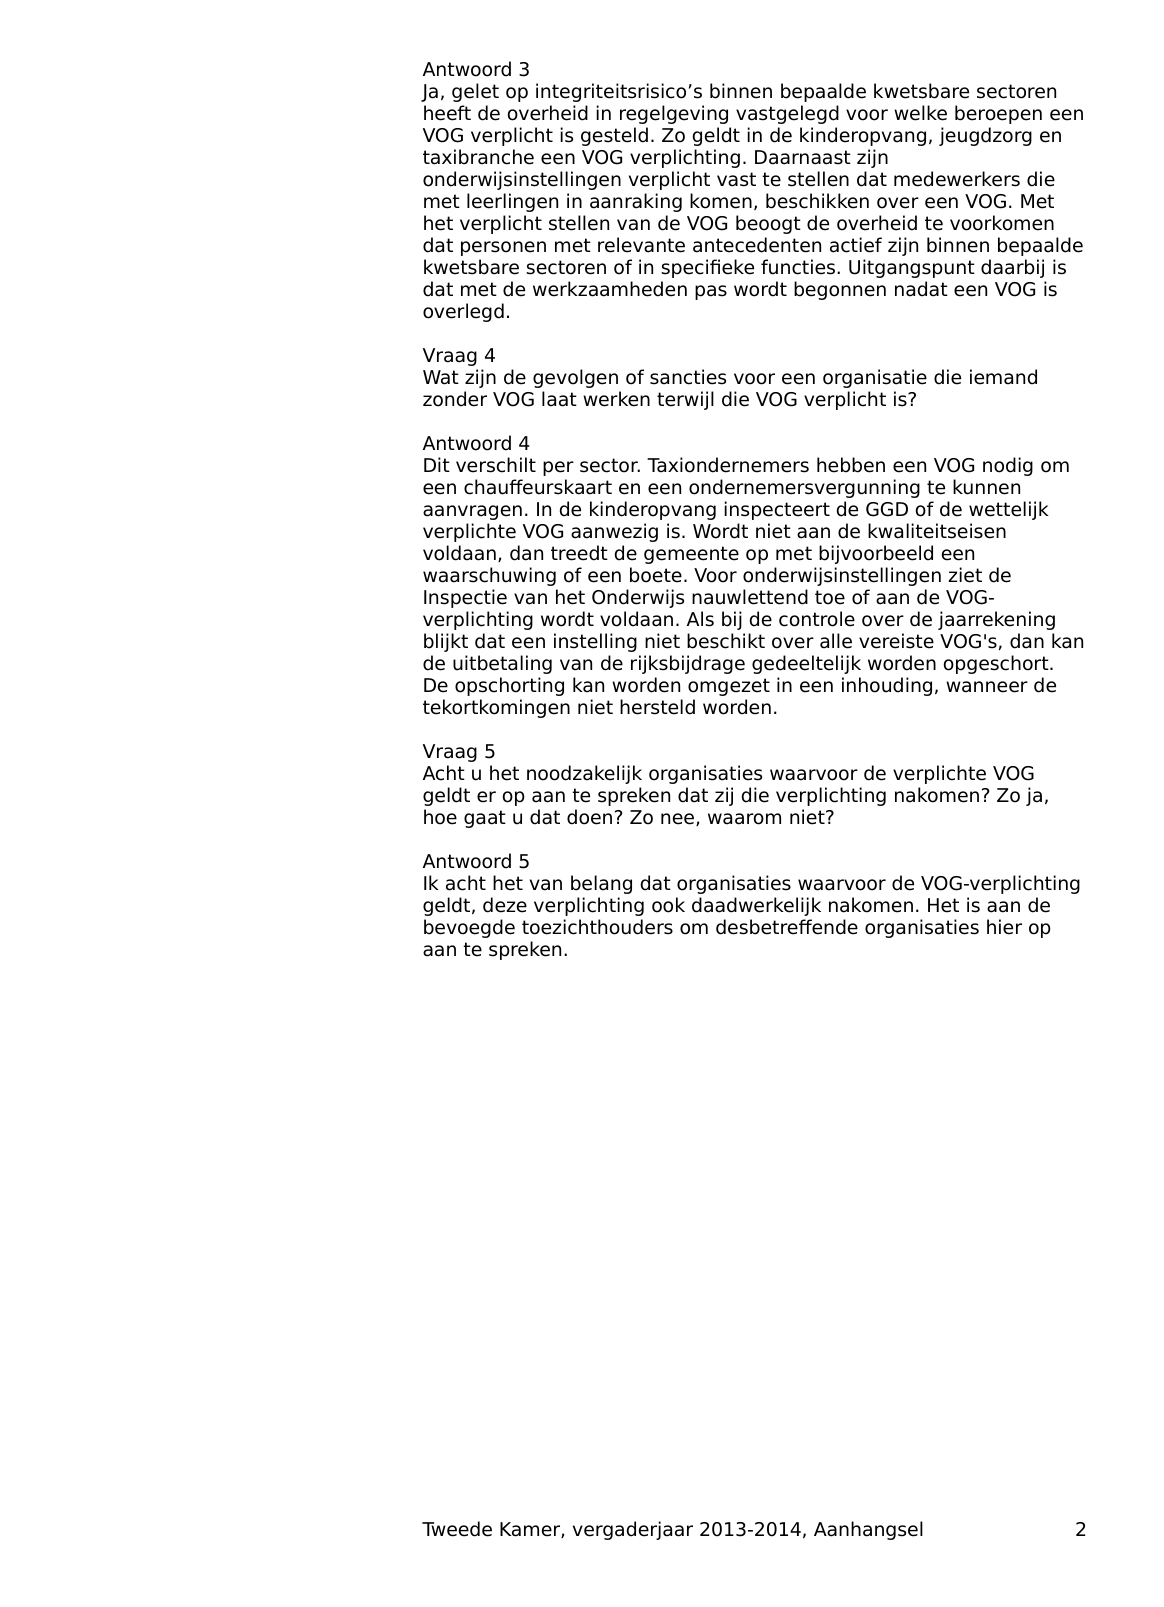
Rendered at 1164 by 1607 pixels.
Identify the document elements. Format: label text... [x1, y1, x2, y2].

text Ik acht het van belang dat organisaties waarvoor de VOG-verplichting geldt, deze verplichting ook daadwerkelijk nakomen. Het is aan de bevoegde toezichthouders om desbetreffende organisaties hier op aan te spreken. [422, 873, 1087, 961]
text Antwoord 5 [422, 851, 1087, 873]
text Antwoord 4 [422, 433, 1087, 455]
text Antwoord 3 [422, 59, 1087, 81]
text Dit verschilt per sector. Taxiondernemers hebben een VOG nodig om een chauffeurskaart en een ondernemersvergunning te kunnen aanvragen. In de kinderopvang inspecteert de GGD of de wettelijk verplichte VOG aanwezig is. Wordt niet aan de kwaliteitseisen voldaan, dan treedt de gemeente op met bijvoorbeeld een waarschuwing of een boete. Voor onderwijsinstellingen ziet de Inspectie van het Onderwijs nauwlettend toe of aan de VOG-verplichting wordt voldaan. Als bij de controle over de jaarrekening blijkt dat een instelling niet beschikt over alle vereiste VOG's, dan kan de uitbetaling van de rijksbijdrage gedeeltelijk worden opgeschort. De opschorting kan worden omgezet in een inhouding, wanneer de tekortkomingen niet hersteld worden. [422, 455, 1087, 719]
text Acht u het noodzakelijk organisaties waarvoor de verplichte VOG geldt er op aan te spreken dat zij die verplichting nakomen? Zo ja, hoe gaat u dat doen? Zo nee, waarom niet? [422, 763, 1087, 829]
text Vraag 5 [422, 741, 1087, 763]
text Wat zijn de gevolgen of sancties voor een organisatie die iemand zonder VOG laat werken terwijl die VOG verplicht is? [422, 367, 1087, 411]
text Ja, gelet op integriteitsrisico’s binnen bepaalde kwetsbare sectoren heeft de overheid in regelgeving vastgelegd voor welke beroepen een VOG verplicht is gesteld. Zo geldt in de kinderopvang, jeugdzorg en taxibranche een VOG verplichting. Daarnaast zijn onderwijsinstellingen verplicht vast te stellen dat medewerkers die met leerlingen in aanraking komen, beschikken over een VOG. Met het verplicht stellen van de VOG beoogt de overheid te voorkomen dat personen met relevante antecedenten actief zijn binnen bepaalde kwetsbare sectoren of in specifieke functies. Uitgangspunt daarbij is dat met de werkzaamheden pas wordt begonnen nadat een VOG is overlegd. [422, 81, 1087, 323]
text Vraag 4 [422, 345, 1087, 367]
